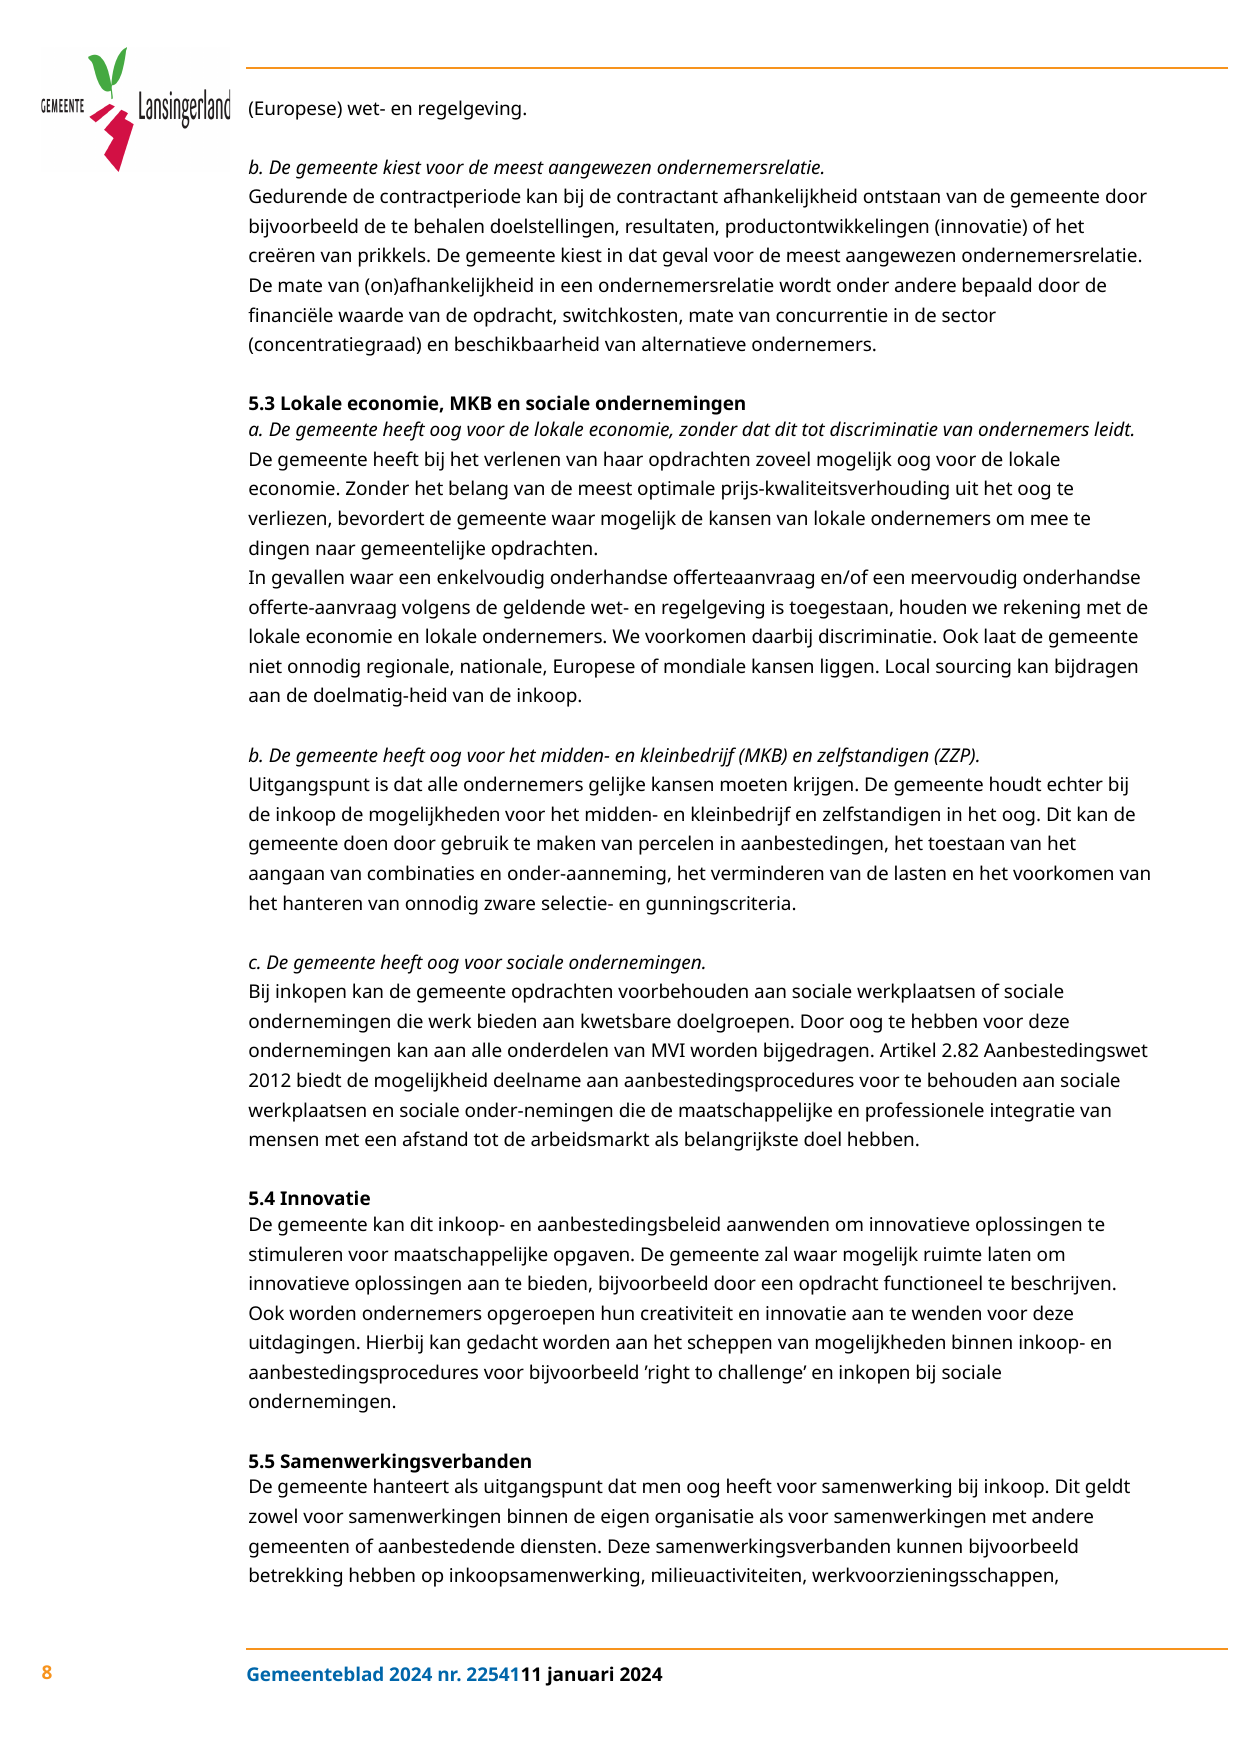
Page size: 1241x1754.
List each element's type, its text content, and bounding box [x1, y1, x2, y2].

text De gemeente hanteert als uitgangspunt dat men oog heeft voor samenwerking bij inkoop. Dit geldt zowel voor samenwerkingen binnen de eigen organisatie als voor samenwerkingen met andere gemeenten of aanbestedende diensten. Deze samenwerkingsverbanden kunnen bijvoorbeeld betrekking hebben op inkoopsamenwerking, milieuactiviteiten, werkvoorzieningsschappen, [248, 1474, 1152, 1588]
text 5.5 Samenwerkingsverbanden [248, 1448, 1152, 1474]
text De gemeente kan dit inkoop- en aanbestedingsbeleid aanwenden om innovatieve oplossingen te stimuleren voor maatschappelijke opgaven. De gemeente zal waar mogelijk ruimte laten om innovatieve oplossingen aan te bieden, bijvoorbeeld door een opdracht functioneel te beschrijven. Ook worden ondernemers opgeroepen hun creativiteit en innovatie aan te wenden voor deze uitdagingen. Hierbij kan gedacht worden aan het scheppen van mogelijkheden binnen inkoop- en aanbestedingsprocedures voor bijvoorbeeld ’right to challenge’ en inkopen bij sociale ondernemingen. [248, 1211, 1152, 1414]
text 5.4 Innovatie [248, 1186, 1152, 1211]
text (Europese) wet- en regelgeving. [248, 95, 1152, 121]
text a. De gemeente heeft oog voor de lokale economie, zonder dat dit tot discriminatie van ondernemers leidt. [248, 416, 1152, 442]
text De gemeente heeft bij het verlenen van haar opdrachten zoveel mogelijk oog voor de lokale economie. Zonder het belang van de meest optimale prijs-kwaliteitsverhouding uit het oog te verliezen, bevordert de gemeente waar mogelijk de kansen van lokale ondernemers om mee te dingen naar gemeentelijke opdrachten. [248, 446, 1152, 560]
text In gevallen waar een enkelvoudig onderhandse offerteaanvraag en/of een meervoudig onderhandse offerte-aanvraag volgens de geldende wet- en regelgeving is toegestaan, houden we rekening met de lokale economie en lokale ondernemers. We voorkomen daarbij discriminatie. Ook laat de gemeente niet onnodig regionale, nationale, Europese of mondiale kansen liggen. Local sourcing kan bijdragen aan de doelmatig-heid van de inkoop. [248, 564, 1152, 708]
text c. De gemeente heeft oog voor sociale ondernemingen. [248, 949, 1152, 974]
text Gedurende de contractperiode kan bij de contractant afhankelijkheid ontstaan van de gemeente door bijvoorbeeld de te behalen doelstellingen, resultaten, productontwikkelingen (innovatie) of het creëren van prikkels. De gemeente kiest in dat geval voor de meest aangewezen ondernemersrelatie. De mate van (on)afhankelijkheid in een ondernemersrelatie wordt onder andere bepaald door de financiële waarde van de opdracht, switchkosten, mate van concurrentie in de sector (concentratiegraad) en beschikbaarheid van alternatieve ondernemers. [248, 183, 1152, 357]
text b. De gemeente kiest voor de meest aangewezen ondernemersrelatie. [248, 154, 1152, 180]
text Bij inkopen kan de gemeente opdrachten voorbehouden aan sociale werkplaatsen of sociale ondernemingen die werk bieden aan kwetsbare doelgroepen. Door oog te hebben voor deze ondernemingen kan aan alle onderdelen van MVI worden bijgedragen. Artikel 2.82 Aanbestedingswet 2012 biedt de mogelijkheid deelname aan aanbestedingsprocedures voor te behouden aan sociale werkplaatsen en sociale onder-nemingen die de maatschappelijke en professionele integratie van mensen met een afstand tot de arbeidsmarkt als belangrijkste doel hebben. [248, 978, 1152, 1152]
text b. De gemeente heeft oog voor het midden- en kleinbedrijf (MKB) en zelfstandigen (ZZP). [248, 742, 1152, 767]
text 5.3 Lokale economie, MKB en sociale ondernemingen [248, 391, 1152, 416]
picture [41, 47, 231, 172]
text Uitgangspunt is dat alle ondernemers gelijke kansen moeten krijgen. De gemeente houdt echter bij de inkoop de mogelijkheden voor het midden- en kleinbedrijf en zelfstandigen in het oog. Dit kan de gemeente doen door gebruik te maken van percelen in aanbestedingen, het toestaan van het aangaan van combinaties en onder-aanneming, het verminderen van de lasten en het voorkomen van het hanteren van onnodig zware selectie- en gunningscriteria. [248, 771, 1152, 915]
